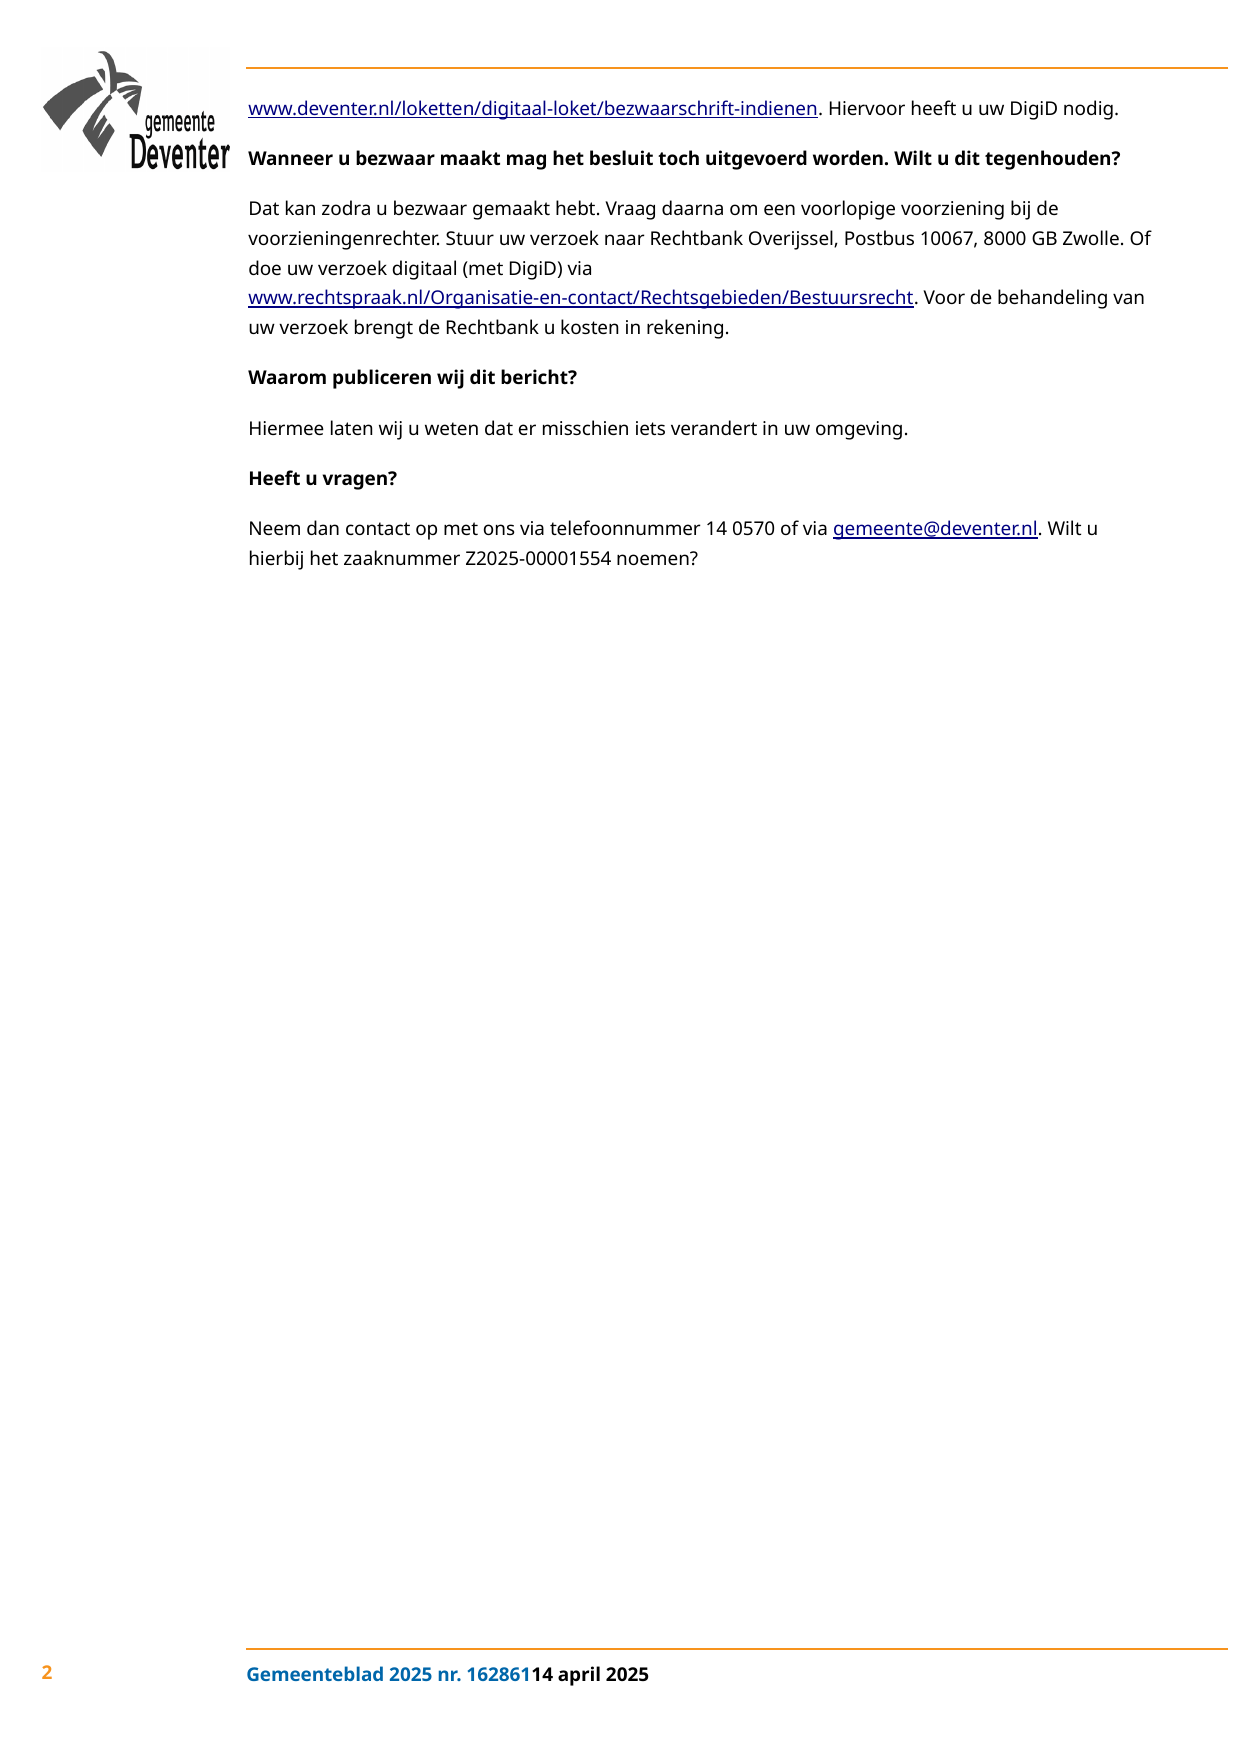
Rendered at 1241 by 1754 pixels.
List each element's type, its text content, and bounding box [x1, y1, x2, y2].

text Waarom publiceren wij dit bericht? [248, 364, 1152, 390]
text www.deventer.nl/loketten/digitaal-loket/bezwaarschrift-indienen. Hiervoor heeft u uw DigiD nodig. [248, 95, 1152, 121]
text Hiermee laten wij u weten dat er misschien iets verandert in uw omgeving. [248, 415, 1152, 441]
text Dat kan zodra u bezwaar gemaakt hebt. Vraag daarna om een voorlopige voorziening bij de voorzieningenrechter. Stuur uw verzoek naar Rechtbank Overijssel, Postbus 10067, 8000 GB Zwolle. Of doe uw verzoek digitaal (met DigiD) via www.rechtspraak.nl/Organisatie-en-contact/Rechtsgebieden/Bestuursrecht. Voor de behandeling van uw verzoek brengt de Rechtbank u kosten in rekening. [248, 196, 1152, 340]
text Wanneer u bezwaar maakt mag het besluit toch uitgevoerd worden. Wilt u dit tegenhouden? [248, 145, 1152, 171]
text Heeft u vragen? [248, 465, 1152, 491]
text Neem dan contact op met ons via telefoonnummer 14 0570 of via gemeente@deventer.nl. Wilt u hierbij het zaaknummer Z2025-00001554 noemen? [248, 516, 1152, 571]
picture [41, 47, 231, 172]
